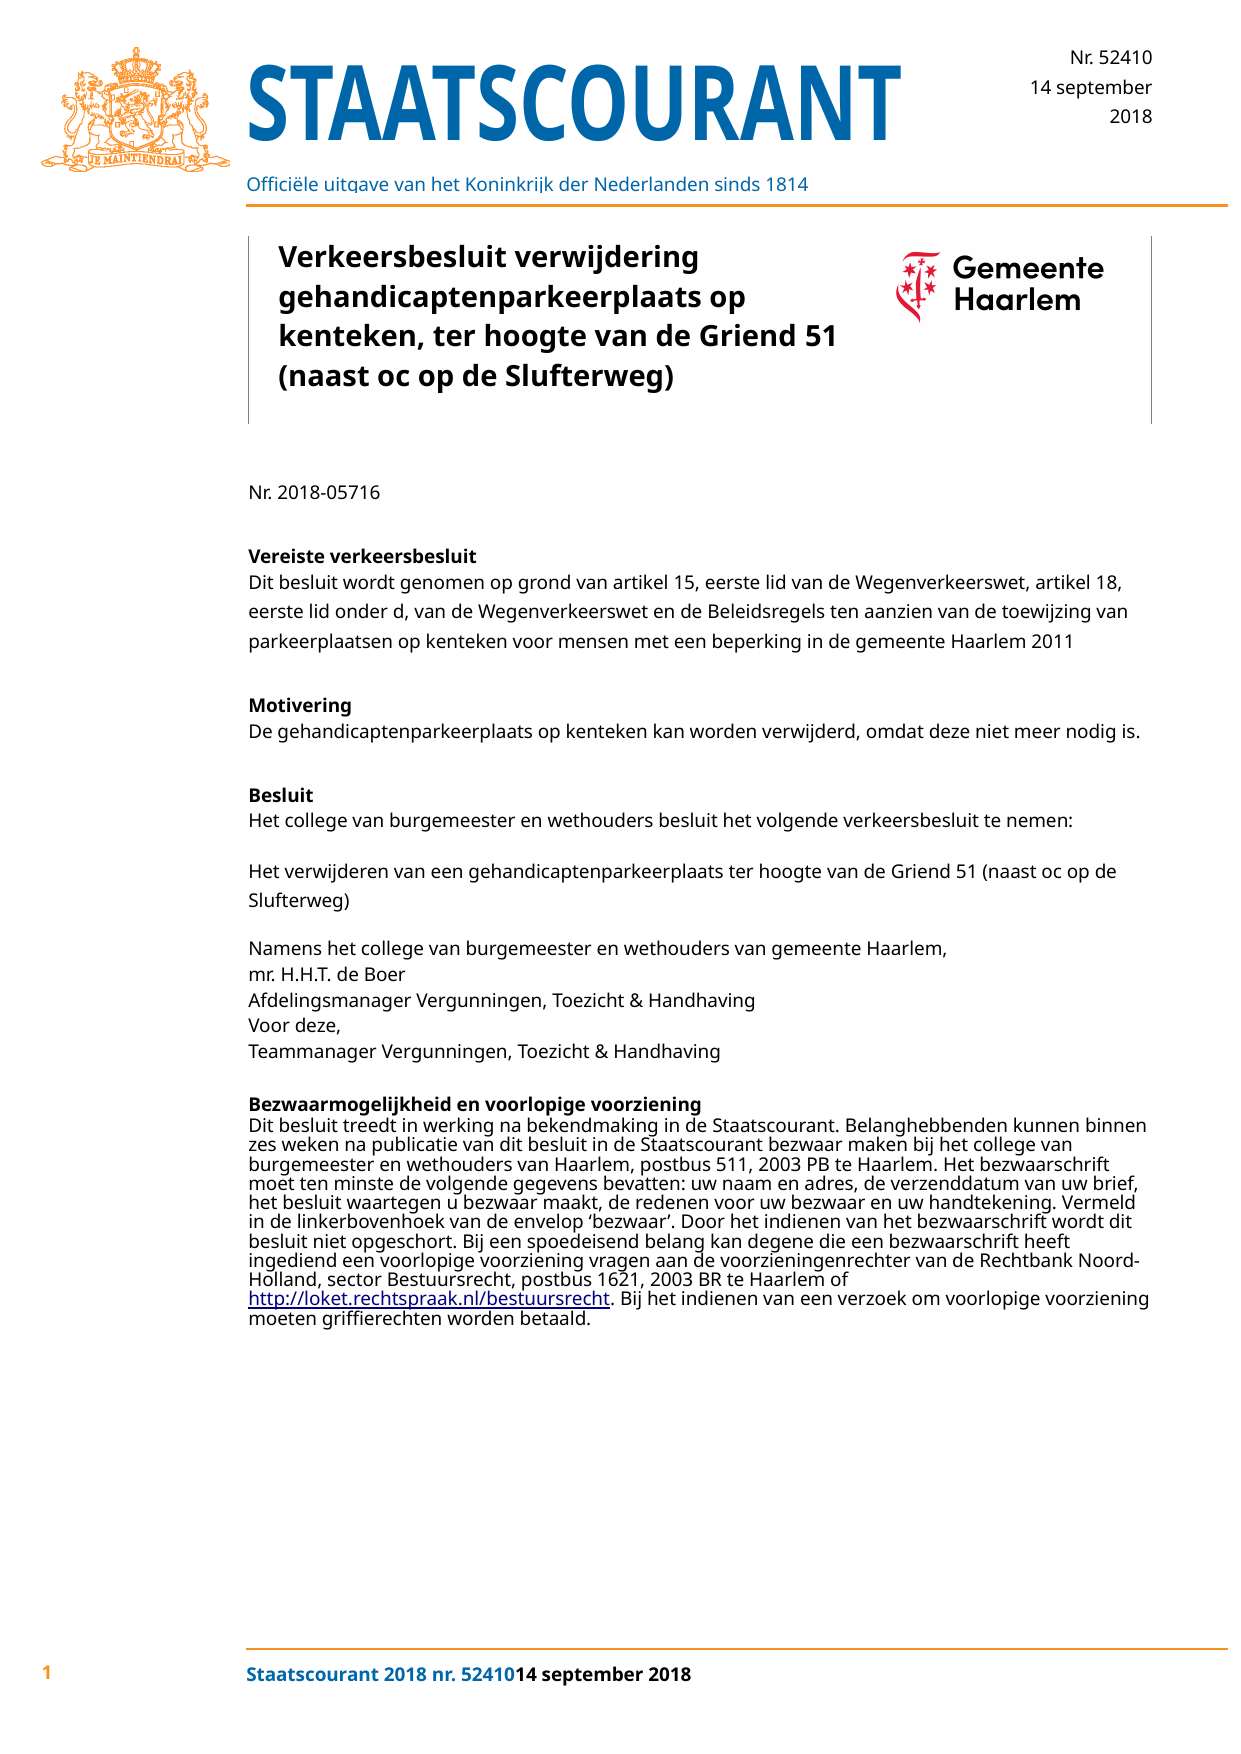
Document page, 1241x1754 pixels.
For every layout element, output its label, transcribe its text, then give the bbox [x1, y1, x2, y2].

text Vereiste verkeersbesluit [248, 543, 1152, 569]
text Bezwaarmogelijkheid en voorlopige voorziening [248, 1091, 1152, 1117]
table_header [850, 236, 1151, 424]
text Motivering [248, 692, 1152, 718]
text Dit besluit wordt genomen op grond van artikel 15, eerste lid van de Wegenverkeerswet, artikel 18, eerste lid onder d, van de Wegenverkeerswet en de Beleidsregels ten aanzien van de toewijzing van parkeerplaatsen op kenteken voor mensen met een beperking in de gemeente Haarlem 2011 [248, 569, 1152, 654]
text Besluit [248, 782, 1152, 808]
text Namens het college van burgemeester en wethouders van gemeente Haarlem, [248, 935, 1152, 961]
text Teammanager Vergunningen, Toezicht & Handhaving [248, 1038, 1152, 1064]
text Afdelingsmanager Vergunningen, Toezicht & Handhaving [248, 987, 1152, 1013]
text Het college van burgemeester en wethouders besluit het volgende verkeersbesluit te nemen: [248, 808, 1152, 833]
picture [41, 47, 231, 172]
text mr. H.H.T. de Boer [248, 961, 1152, 987]
table_header Verkeersbesluit verwijdering gehandicaptenparkeerplaats op kenteken, ter hoogte van de Griend 51 (naast oc op de Slufterweg) [249, 236, 850, 424]
text De gehandicaptenparkeerplaats op kenteken kan worden verwijderd, omdat deze niet meer nodig is. [248, 718, 1152, 744]
text Dit besluit treedt in werking na bekendmaking in de Staatscourant. Belanghebbenden kunnen binnen zes weken na publicatie van dit besluit in de Staatscourant bezwaar maken bij het college van burgemeester en wethouders van Haarlem, postbus 511, 2003 PB te Haarlem. Het bezwaarschrift moet ten minste de volgende gegevens bevatten: uw naam en adres, de verzenddatum van uw brief, het besluit waartegen u bezwaar maakt, de redenen voor uw bezwaar en uw handtekening. Vermeld in de linkerbovenhoek van de envelop ‘bezwaar’. Door het indienen van het bezwaarschrift wordt dit besluit niet opgeschort. Bij een spoedeisend belang kan degene die een bezwaarschrift heeft ingediend een voorlopige voorziening vragen aan de voorzieningenrechter van de Rechtbank Noord-Holland, sector Bestuursrecht, postbus 1621, 2003 BR te Haarlem of http://loket.rechtspraak.nl/bestuursrecht. Bij het indienen van een verzoek om voorlopige voorziening moeten griffierechten worden betaald. [248, 1117, 1152, 1329]
text Nr. 2018-05716 [248, 479, 1152, 505]
text Het verwijderen van een gehandicaptenparkeerplaats ter hoogte van de Griend 51 (naast oc op de Slufterweg) [248, 858, 1152, 913]
text Voor deze, [248, 1013, 1152, 1038]
picture [882, 236, 1119, 331]
